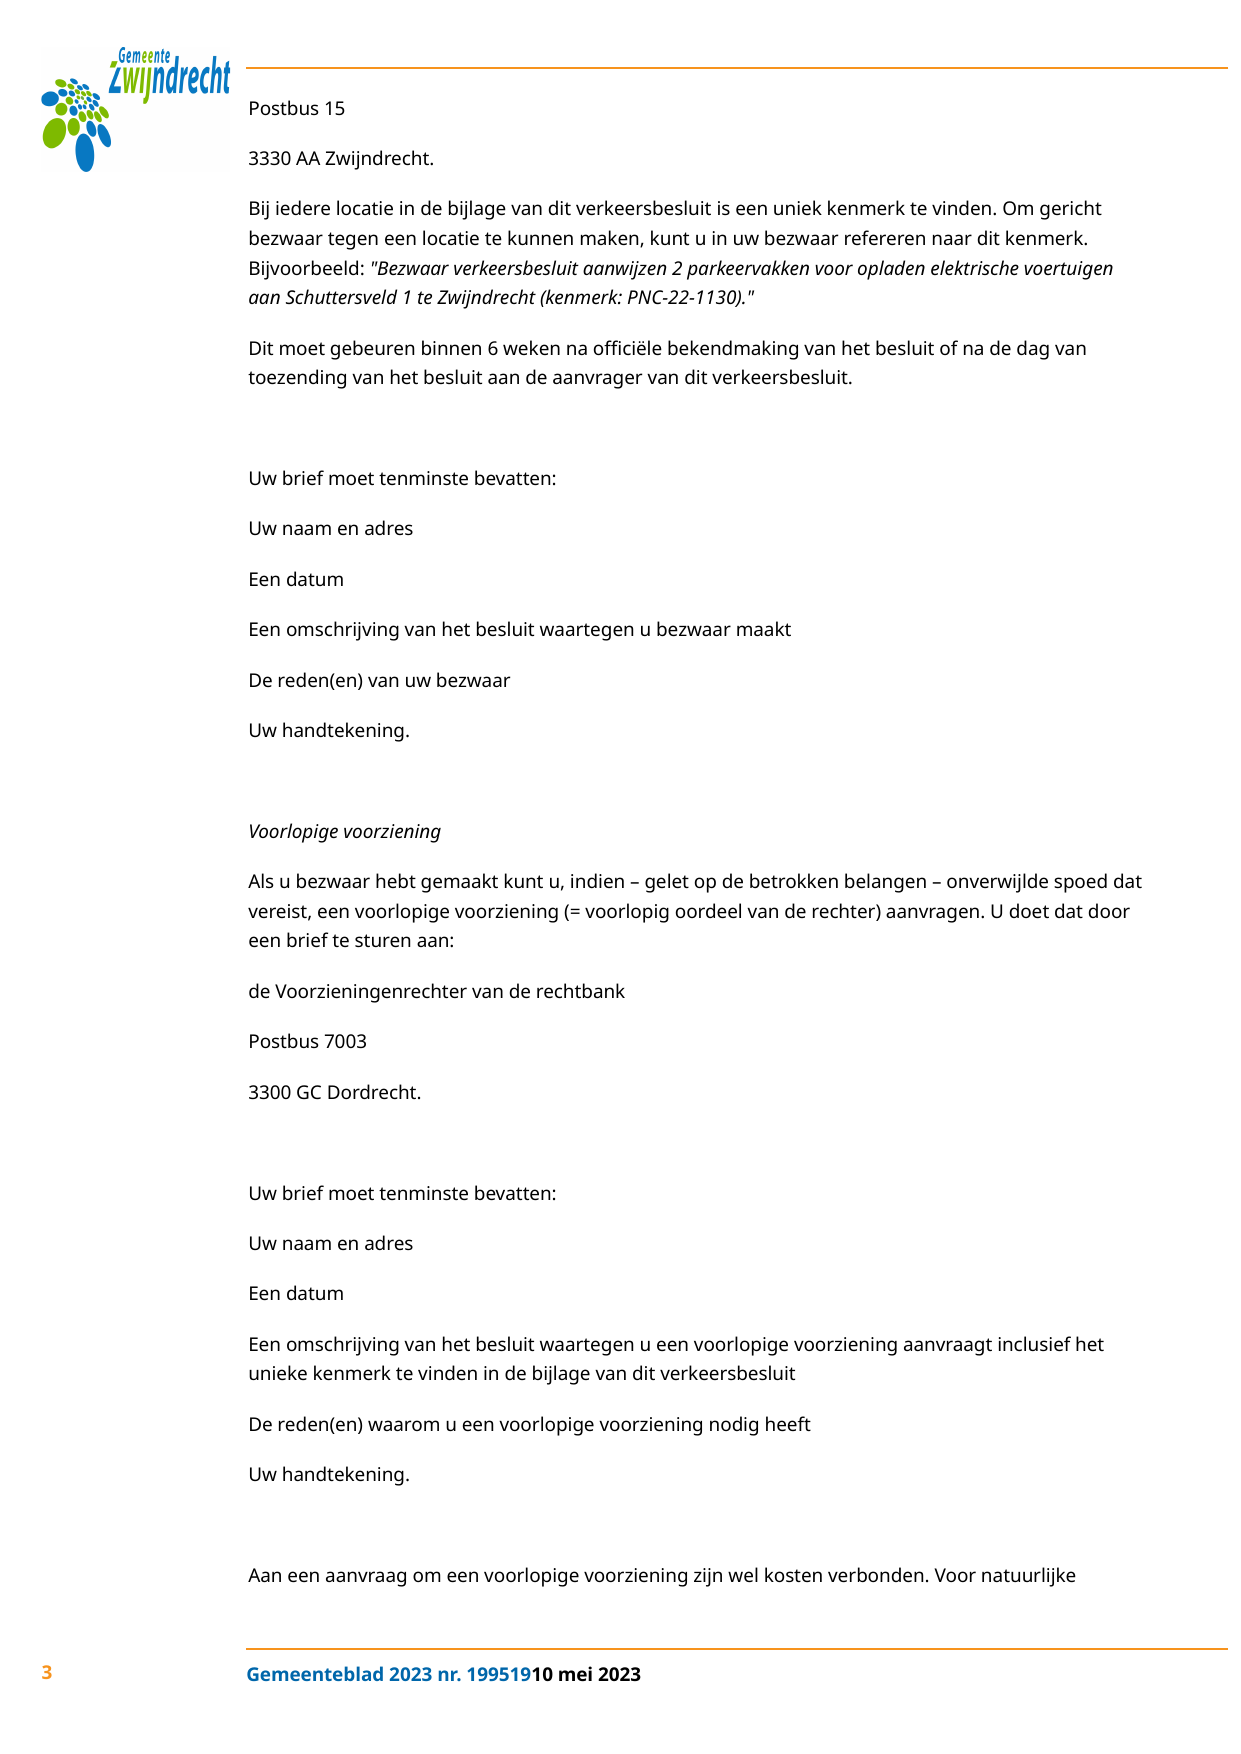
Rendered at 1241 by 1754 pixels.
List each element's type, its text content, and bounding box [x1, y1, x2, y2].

text Een datum [248, 1281, 1152, 1306]
text Voorlopige voorziening [248, 818, 1152, 844]
text 3300 GC Dordrecht. [248, 1079, 1152, 1105]
text Postbus 15 [248, 95, 1152, 121]
text Uw brief moet tenminste bevatten: [248, 465, 1152, 491]
text Dit moet gebeuren binnen 6 weken na officiële bekendmaking van het besluit of na de dag van toezending van het besluit aan de aanvrager van dit verkeersbesluit. [248, 335, 1152, 390]
text Een datum [248, 566, 1152, 592]
text Aan een aanvraag om een voorlopige voorziening zijn wel kosten verbonden. Voor natuurlijke [248, 1562, 1152, 1588]
text Uw naam en adres [248, 1230, 1152, 1256]
text Uw handtekening. [248, 717, 1152, 743]
text Een omschrijving van het besluit waartegen u een voorlopige voorziening aanvraagt inclusief het unieke kenmerk te vinden in de bijlage van dit verkeersbesluit [248, 1331, 1152, 1386]
text Een omschrijving van het besluit waartegen u bezwaar maakt [248, 616, 1152, 642]
text Als u bezwaar hebt gemaakt kunt u, indien – gelet op de betrokken belangen – onverwijlde spoed dat vereist, een voorlopige voorziening (= voorlopig oordeel van de rechter) aanvragen. U doet dat door een brief te sturen aan: [248, 868, 1152, 953]
text Bij iedere locatie in de bijlage van dit verkeersbesluit is een uniek kenmerk te vinden. Om gericht bezwaar tegen een locatie te kunnen maken, kunt u in uw bezwaar refereren naar dit kenmerk. Bijvoorbeeld: "Bezwaar verkeersbesluit aanwijzen 2 parkeervakken voor opladen elektrische voertuigen aan Schuttersveld 1 te Zwijndrecht (kenmerk: PNC-22-1130)." [248, 196, 1152, 310]
text De reden(en) waarom u een voorlopige voorziening nodig heeft [248, 1411, 1152, 1437]
text Uw naam en adres [248, 516, 1152, 541]
picture [41, 47, 231, 172]
text de Voorzieningenrechter van de rechtbank [248, 978, 1152, 1004]
text Uw handtekening. [248, 1461, 1152, 1487]
text Uw brief moet tenminste bevatten: [248, 1180, 1152, 1206]
text 3330 AA Zwijndrecht. [248, 145, 1152, 171]
text De reden(en) van uw bezwaar [248, 667, 1152, 693]
text Postbus 7003 [248, 1028, 1152, 1054]
